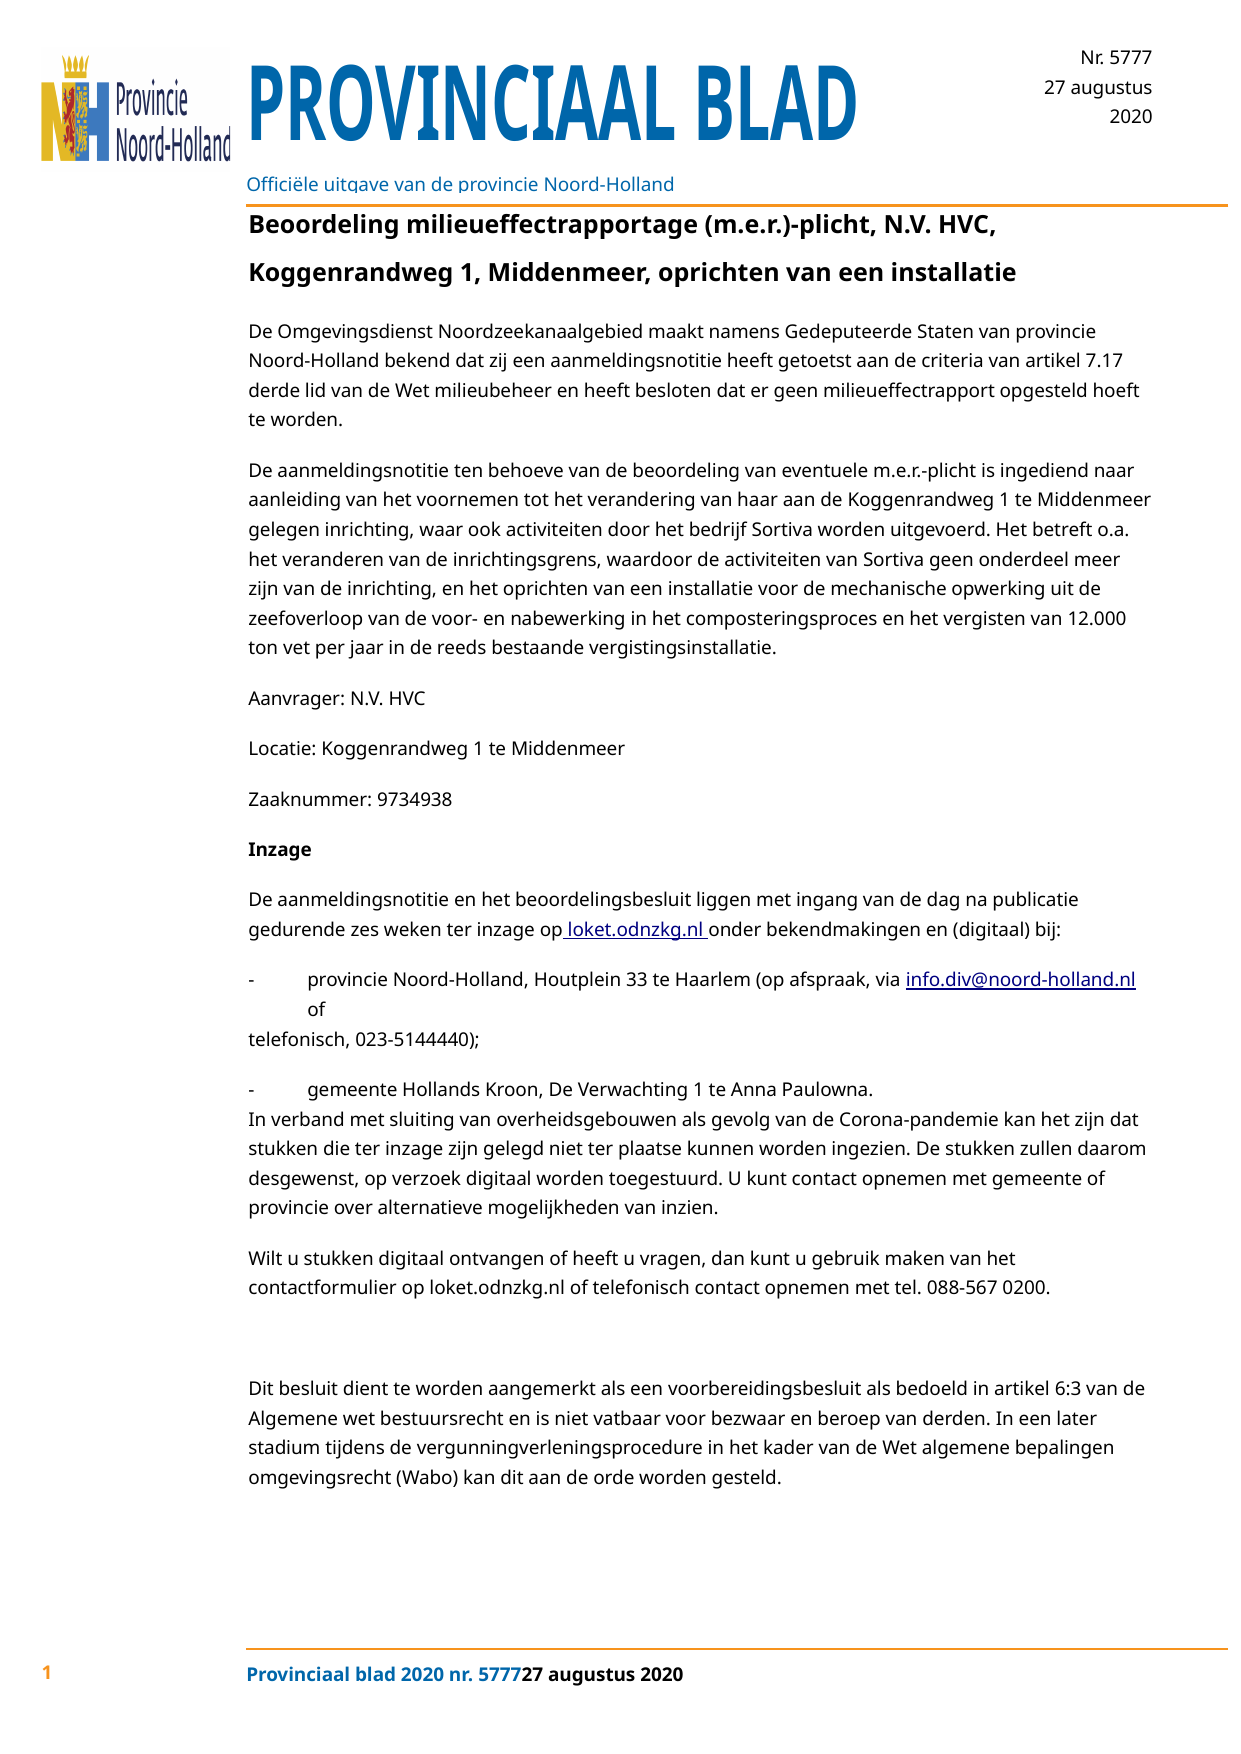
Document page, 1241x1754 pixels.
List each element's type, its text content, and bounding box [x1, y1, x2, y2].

text Beoordeling milieueffectrapportage (m.e.r.)-plicht, N.V. HVC, Koggenrandweg 1, Middenmeer, oprichten van een installatie [248, 207, 1152, 288]
text Aanvrager: N.V. HVC [248, 685, 1152, 711]
list provincie Noord-Holland, Houtplein 33 te Haarlem (op afspraak, via info.div@noord-holland.nl of [248, 967, 1152, 1022]
text De Omgevingsdienst Noordzeekanaalgebied maakt namens Gedeputeerde Staten van provincie Noord-Holland bekend dat zij een aanmeldingsnotitie heeft getoetst aan de criteria van artikel 7.17 derde lid van de Wet milieubeheer en heeft besloten dat er geen milieueffectrapport opgesteld hoeft te worden. [248, 318, 1152, 432]
text Dit besluit dient te worden aangemerkt als een voorbereidingsbesluit als bedoeld in artikel 6:3 van de Algemene wet bestuursrecht en is niet vatbaar voor bezwaar en beroep van derden. In een later stadium tijdens de vergunningverleningsprocedure in het kader van de Wet algemene bepalingen omgevingsrecht (Wabo) kan dit aan de orde worden gesteld. [248, 1375, 1152, 1490]
picture [41, 47, 231, 172]
text In verband met sluiting van overheidsgebouwen als gevolg van de Corona-pandemie kan het zijn dat stukken die ter inzage zijn gelegd niet ter plaatse kunnen worden ingezien. De stukken zullen daarom desgewenst, op verzoek digitaal worden toegestuurd. U kunt contact opnemen met gemeente of provincie over alternatieve mogelijkheden van inzien. [248, 1106, 1152, 1220]
text Wilt u stukken digitaal ontvangen of heeft u vragen, dan kunt u gebruik maken van het contactformulier op loket.odnzkg.nl of telefonisch contact opnemen met tel. 088-567 0200. [248, 1245, 1152, 1300]
text Zaaknummer: 9734938 [248, 786, 1152, 812]
text De aanmeldingsnotitie en het beoordelingsbesluit liggen met ingang van de dag na publicatie gedurende zes weken ter inzage op loket.odnzkg.nl onder bekendmakingen en (digitaal) bij: [248, 887, 1152, 942]
text telefonisch, 023-5144440); [248, 1026, 1152, 1052]
text Inzage [248, 836, 1152, 862]
text De aanmeldingsnotitie ten behoeve van de beoordeling van eventuele m.e.r.-plicht is ingediend naar aanleiding van het voornemen tot het verandering van haar aan de Koggenrandweg 1 te Middenmeer gelegen inrichting, waar ook activiteiten door het bedrijf Sortiva worden uitgevoerd. Het betreft o.a. het veranderen van de inrichtingsgrens, waardoor de activiteiten van Sortiva geen onderdeel meer zijn van de inrichting, en het oprichten van een installatie voor de mechanische opwerking uit de zeefoverloop van de voor- en nabewerking in het composteringsproces en het vergisten van 12.000 ton vet per jaar in de reeds bestaande vergistingsinstallatie. [248, 457, 1152, 660]
list gemeente Hollands Kroon, De Verwachting 1 te Anna Paulowna. [248, 1076, 1152, 1102]
text Locatie: Koggenrandweg 1 te Middenmeer [248, 735, 1152, 761]
